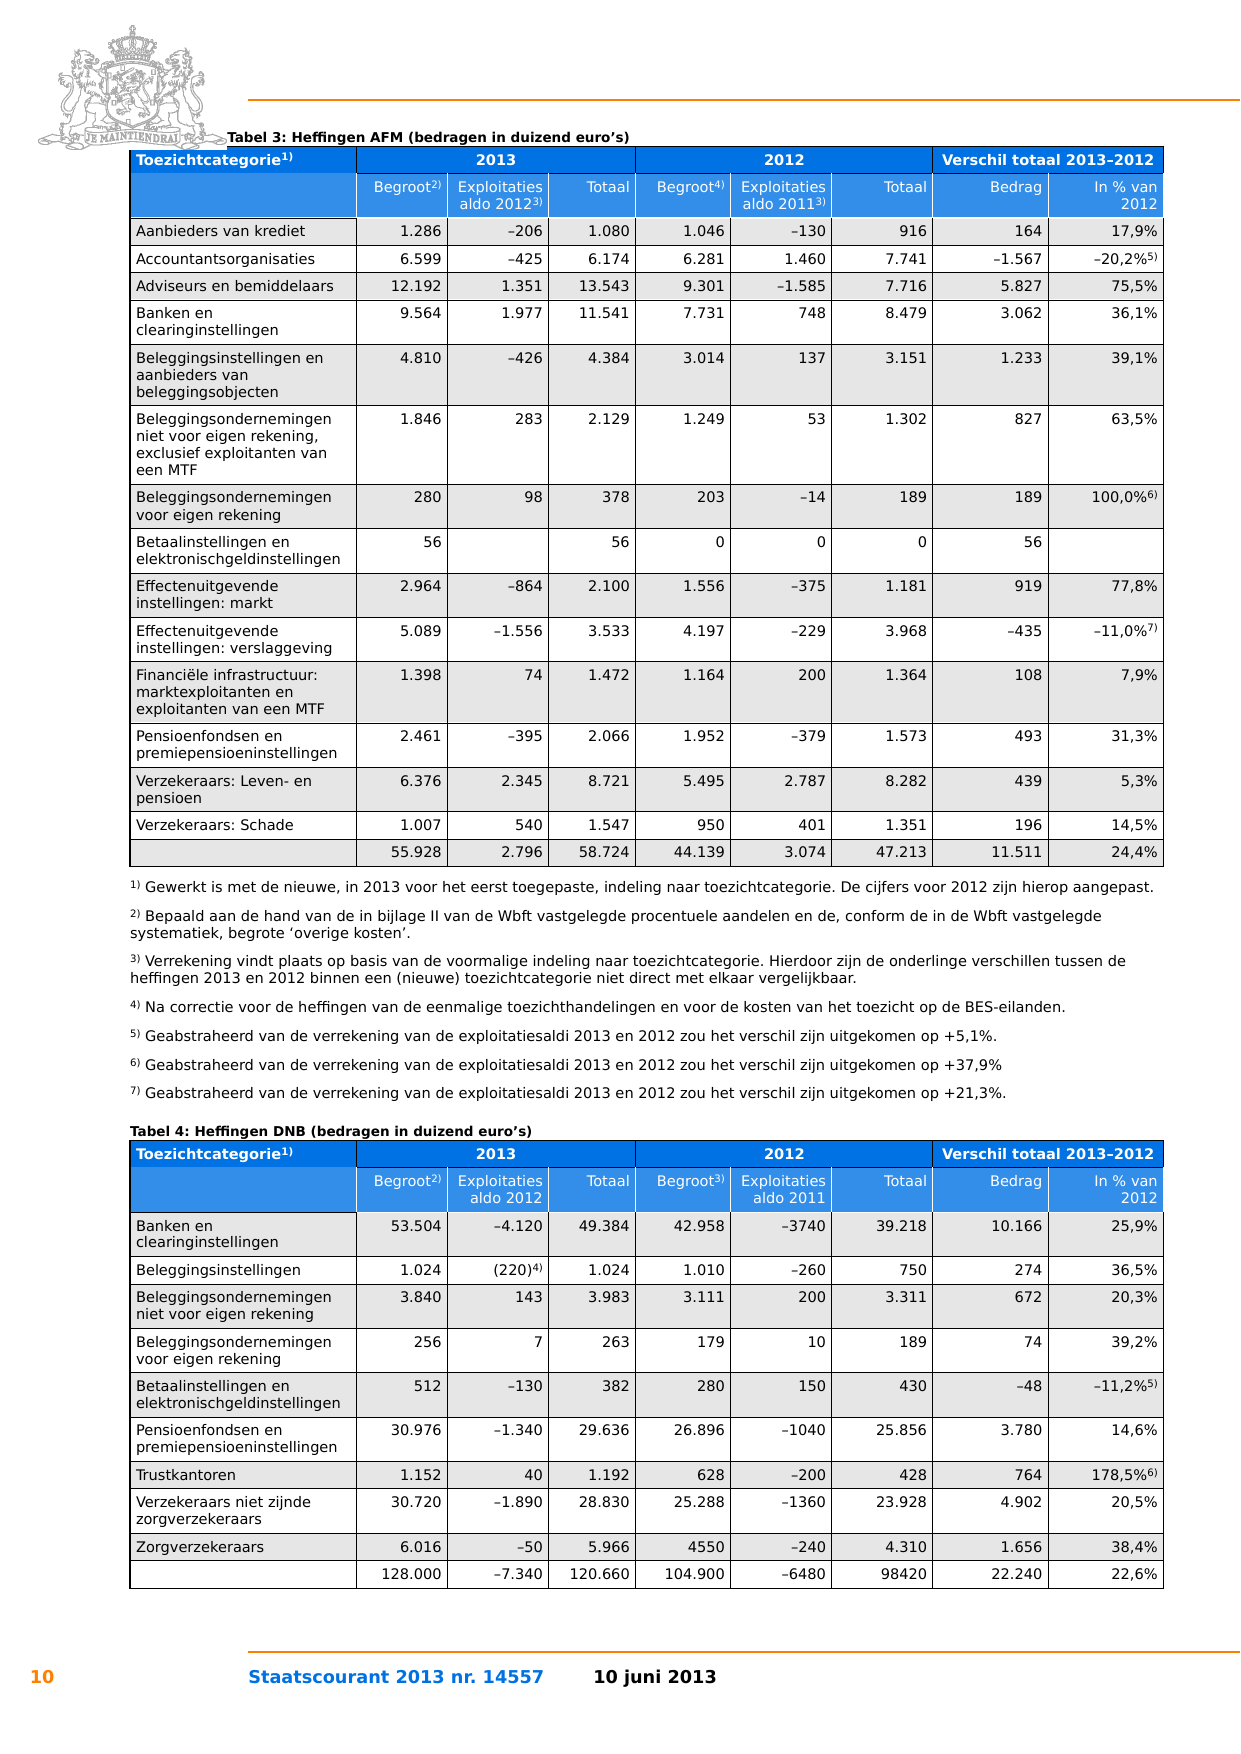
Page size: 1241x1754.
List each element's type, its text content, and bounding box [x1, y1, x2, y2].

table_cell –130 [731, 219, 831, 245]
table_cell 20,5% [1049, 1489, 1163, 1533]
table_cell –229 [731, 618, 831, 661]
table_cell Banken en clearinginstellingen [131, 301, 356, 344]
table_cell 1.952 [636, 724, 730, 767]
table_cell 5.827 [933, 273, 1048, 299]
table_cell 20,3% [1049, 1285, 1163, 1328]
table_cell 58.724 [549, 840, 635, 866]
table_cell Totaal [832, 1168, 932, 1212]
table_cell 0 [832, 529, 932, 572]
table_cell 74 [933, 1329, 1048, 1372]
table_cell Exploitatiesaldo 2011 [731, 1168, 831, 1212]
table_cell 283 [448, 406, 548, 484]
table_cell 401 [731, 812, 831, 839]
table_cell 1.010 [636, 1257, 730, 1283]
table_cell Bedrag [933, 174, 1048, 217]
table_header Tabel 4: Heffingen DNB (bedragen in duizend euro’s) [130, 1124, 1163, 1140]
table_cell 26.896 [636, 1418, 730, 1461]
table_cell 100,0%6) [1049, 485, 1163, 528]
table_cell 2.461 [357, 724, 447, 767]
table_cell 164 [933, 219, 1048, 245]
table_cell –425 [448, 246, 548, 272]
table_cell 256 [357, 1329, 447, 1372]
table_cell 39,2% [1049, 1329, 1163, 1372]
table_cell 2.787 [731, 768, 831, 811]
table_cell 919 [933, 574, 1048, 617]
table_cell 280 [357, 485, 447, 528]
table_cell 53.504 [357, 1213, 447, 1256]
table_cell 4.810 [357, 345, 447, 405]
table_cell Begroot2) [357, 174, 447, 217]
table_cell In % van 2012 [1049, 1168, 1163, 1212]
table_cell Pensioenfondsen en premiepensioeninstellingen [131, 724, 356, 767]
table_cell 5,3% [1049, 768, 1163, 811]
table_cell [131, 840, 356, 866]
table_cell 120.660 [549, 1561, 635, 1587]
table_cell 1.181 [832, 574, 932, 617]
table_cell 63,5% [1049, 406, 1163, 484]
table_cell 49.384 [549, 1213, 635, 1256]
table_cell 179 [636, 1329, 730, 1372]
table_cell 7,9% [1049, 662, 1163, 722]
table_cell 4.197 [636, 618, 730, 661]
table_cell 11.511 [933, 840, 1048, 866]
table_cell –11,0%7) [1049, 618, 1163, 661]
table_cell Effectenuitgevende instellingen: markt [131, 574, 356, 617]
table_cell 9.301 [636, 273, 730, 299]
table_cell 672 [933, 1285, 1048, 1328]
table_cell –240 [731, 1534, 831, 1560]
table_cell 2013 [357, 147, 635, 173]
table_cell 10 [731, 1329, 831, 1372]
table_cell 1.472 [549, 662, 635, 722]
table_cell 3.780 [933, 1418, 1048, 1461]
table_cell –1.567 [933, 246, 1048, 272]
table_cell 280 [636, 1373, 730, 1417]
table_cell 0 [731, 529, 831, 572]
table_cell 1.233 [933, 345, 1048, 405]
table_cell 382 [549, 1373, 635, 1417]
table_cell 40 [448, 1462, 548, 1488]
table_cell Bedrag [933, 1168, 1048, 1212]
table_cell 28.830 [549, 1489, 635, 1533]
table_cell 6.174 [549, 246, 635, 272]
table_cell Beleggingsinstellingen en aanbieders van beleggingsobjecten [131, 345, 356, 405]
table_cell 3.014 [636, 345, 730, 405]
table_cell 2.100 [549, 574, 635, 617]
table_cell [131, 1561, 356, 1587]
table_cell 189 [832, 1329, 932, 1372]
table_cell 750 [832, 1257, 932, 1283]
table_cell 25.856 [832, 1418, 932, 1461]
table_cell 1.547 [549, 812, 635, 839]
table_cell Begroot3) [636, 1168, 730, 1212]
table_cell 56 [549, 529, 635, 572]
table_cell [448, 529, 548, 572]
table_cell 29.636 [549, 1418, 635, 1461]
table_cell 55.928 [357, 840, 447, 866]
table_cell –206 [448, 219, 548, 245]
table_cell 38,4% [1049, 1534, 1163, 1560]
table_cell Beleggingsondernemingen niet voor eigen rekening, exclusief exploitanten van een MTF [131, 406, 356, 484]
table_cell –3740 [731, 1213, 831, 1256]
table_cell –1040 [731, 1418, 831, 1461]
table_cell 31,3% [1049, 724, 1163, 767]
table_cell 430 [832, 1373, 932, 1417]
table_cell Aanbieders van krediet [131, 219, 356, 245]
table_cell 5.089 [357, 618, 447, 661]
table_cell Exploitatiesaldo 20113) [731, 174, 831, 217]
table_cell 203 [636, 485, 730, 528]
table_cell Financiële infrastructuur: marktexploitanten en exploitanten van een MTF [131, 662, 356, 722]
table_cell 628 [636, 1462, 730, 1488]
table_cell 14,5% [1049, 812, 1163, 839]
table_cell 104.900 [636, 1561, 730, 1587]
table_cell –7.340 [448, 1561, 548, 1587]
table_cell 42.958 [636, 1213, 730, 1256]
table_cell 3.074 [731, 840, 831, 866]
table_cell –260 [731, 1257, 831, 1283]
table_cell 748 [731, 301, 831, 344]
table_cell 1.364 [832, 662, 932, 722]
table_cell Verzekeraars: Leven- en pensioen [131, 768, 356, 811]
table_cell 2013 [357, 1141, 635, 1167]
table_cell 1.460 [731, 246, 831, 272]
table_cell 916 [832, 219, 932, 245]
table_cell 36,1% [1049, 301, 1163, 344]
table_cell 8.721 [549, 768, 635, 811]
table_cell 6.016 [357, 1534, 447, 1560]
table_cell 1.556 [636, 574, 730, 617]
table_cell 143 [448, 1285, 548, 1328]
table_cell 3.111 [636, 1285, 730, 1328]
table_cell Totaal [549, 174, 635, 217]
table_cell 39,1% [1049, 345, 1163, 405]
table_cell 2012 [636, 147, 932, 173]
table_cell 4.310 [832, 1534, 932, 1560]
table_cell 22.240 [933, 1561, 1048, 1587]
table_cell Effectenuitgevende instellingen: verslaggeving [131, 618, 356, 661]
table_cell 1.351 [832, 812, 932, 839]
table_cell 428 [832, 1462, 932, 1488]
table_cell 200 [731, 662, 831, 722]
table_cell 36,5% [1049, 1257, 1163, 1283]
table_cell –20,2%5) [1049, 246, 1163, 272]
table_cell –200 [731, 1462, 831, 1488]
table_cell Toezichtcategorie1) [131, 147, 356, 173]
table_cell –1.340 [448, 1418, 548, 1461]
table_cell 200 [731, 1285, 831, 1328]
table_cell 5.966 [549, 1534, 635, 1560]
table_cell 3.062 [933, 301, 1048, 344]
table_cell Toezichtcategorie1) [131, 1141, 356, 1167]
table_cell 1.302 [832, 406, 932, 484]
table_cell 44.139 [636, 840, 730, 866]
table_cell 764 [933, 1462, 1048, 1488]
table_cell 439 [933, 768, 1048, 811]
table_cell Beleggingsondernemingen niet voor eigen rekening [131, 1285, 356, 1328]
table_cell 17,9% [1049, 219, 1163, 245]
table_cell 6.599 [357, 246, 447, 272]
table_cell 75,5% [1049, 273, 1163, 299]
table_cell 7.716 [832, 273, 932, 299]
table_cell 39.218 [832, 1213, 932, 1256]
table_cell 540 [448, 812, 548, 839]
table_cell Verschil totaal 2013–2012 [933, 1141, 1163, 1167]
table_cell 1.846 [357, 406, 447, 484]
table_header Tabel 3: Heffingen AFM (bedragen in duizend euro’s) [227, 130, 1163, 146]
table_cell Verzekeraars niet zijnde zorgverzekeraars [131, 1489, 356, 1533]
table_cell Exploitatiesaldo 20123) [448, 174, 548, 217]
table_cell –1.890 [448, 1489, 548, 1533]
table_cell 2.964 [357, 574, 447, 617]
table_cell Adviseurs en bemiddelaars [131, 273, 356, 299]
table_cell Accountantsorganisaties [131, 246, 356, 272]
table_cell 950 [636, 812, 730, 839]
table_cell 3.983 [549, 1285, 635, 1328]
table_cell Beleggingsondernemingen voor eigen rekening [131, 485, 356, 528]
table_cell 827 [933, 406, 1048, 484]
table_cell 274 [933, 1257, 1048, 1283]
table_cell 378 [549, 485, 635, 528]
table_cell 1) Gewerkt is met de nieuwe, in 2013 voor het eerst toegepaste, indeling naar toezichtcategorie. De cijfers voor 2012 zijn hierop aangepast. 2) Bepaald aan de hand van de in bijlage II van de Wbft vastgelegde procentuele aandelen en de, conform de in de Wbft vastgelegde systematiek, begrote ‘overige kosten’. 3) Verrekening vindt plaats op basis van de voormalige indeling naar toezichtcategorie. Hierdoor zijn de onderlinge verschillen tussen de heffingen 2013 en 2012 binnen een (nieuwe) toezichtcategorie niet direct met elkaar vergelijkbaar. 4) Na correctie voor de heffingen van de eenmalige toezichthandelingen en voor de kosten van het toezicht op de BES-eilanden. 5) Geabstraheerd van de verrekening van de exploitatiesaldi 2013 en 2012 zou het verschil zijn uitgekomen op +5,1%. 6) Geabstraheerd van de verrekening van de exploitatiesaldi 2013 en 2012 zou het verschil zijn uitgekomen op +37,9% 7) Geabstraheerd van de verrekening van de exploitatiesaldi 2013 en 2012 zou het verschil zijn uitgekomen op +21,3%. [130, 867, 1163, 1102]
table_cell 23.928 [832, 1489, 932, 1533]
table_cell –375 [731, 574, 831, 617]
table_cell 77,8% [1049, 574, 1163, 617]
table_cell 1.656 [933, 1534, 1048, 1560]
table_cell 24,4% [1049, 840, 1163, 866]
table_cell 1.192 [549, 1462, 635, 1488]
table_cell 150 [731, 1373, 831, 1417]
table_cell 1.977 [448, 301, 548, 344]
table_cell 2.066 [549, 724, 635, 767]
table_cell 493 [933, 724, 1048, 767]
table_cell 1.080 [549, 219, 635, 245]
table_cell 2012 [636, 1141, 932, 1167]
table_cell 8.282 [832, 768, 932, 811]
table_cell 10.166 [933, 1213, 1048, 1256]
table_cell 22,6% [1049, 1561, 1163, 1587]
table_cell –379 [731, 724, 831, 767]
table_cell 3.968 [832, 618, 932, 661]
table_cell 1.152 [357, 1462, 447, 1488]
table_cell Beleggingsondernemingen voor eigen rekening [131, 1329, 356, 1372]
table_cell –50 [448, 1534, 548, 1560]
table_cell 6.281 [636, 246, 730, 272]
table_cell Totaal [832, 174, 932, 217]
table_cell 6.376 [357, 768, 447, 811]
table_cell –1.556 [448, 618, 548, 661]
table_cell 1.007 [357, 812, 447, 839]
table_cell 5.495 [636, 768, 730, 811]
picture [38, 25, 227, 150]
table_cell –14 [731, 485, 831, 528]
table_cell [1049, 529, 1163, 572]
table_cell 3.151 [832, 345, 932, 405]
table_cell 56 [357, 529, 447, 572]
table_cell Trustkantoren [131, 1462, 356, 1488]
table_cell 263 [549, 1329, 635, 1372]
table_cell Begroot2) [357, 1168, 447, 1212]
table_cell 98 [448, 485, 548, 528]
table_cell 4550 [636, 1534, 730, 1560]
table_cell –6480 [731, 1561, 831, 1587]
table_cell 14,6% [1049, 1418, 1163, 1461]
table_cell Beleggingsinstellingen [131, 1257, 356, 1283]
table_cell 1.024 [549, 1257, 635, 1283]
table_cell 30.976 [357, 1418, 447, 1461]
table_cell 13.543 [549, 273, 635, 299]
table_cell 1.398 [357, 662, 447, 722]
table_cell –4.120 [448, 1213, 548, 1256]
table_cell 25.288 [636, 1489, 730, 1533]
table_cell –48 [933, 1373, 1048, 1417]
table_cell –1360 [731, 1489, 831, 1533]
table_cell 3.311 [832, 1285, 932, 1328]
table_cell –1.585 [731, 273, 831, 299]
table_cell –426 [448, 345, 548, 405]
table_cell Betaalinstellingen en elektronischgeldinstellingen [131, 529, 356, 572]
table_cell 25,9% [1049, 1213, 1163, 1256]
table_cell 98420 [832, 1561, 932, 1587]
table_cell Banken en clearinginstellingen [131, 1213, 356, 1256]
table_cell Totaal [549, 1168, 635, 1212]
table_cell 9.564 [357, 301, 447, 344]
table_cell 12.192 [357, 273, 447, 299]
table_cell 128.000 [357, 1561, 447, 1587]
table_cell 1.024 [357, 1257, 447, 1283]
table_cell 74 [448, 662, 548, 722]
table_cell –864 [448, 574, 548, 617]
table_cell –11,2%5) [1049, 1373, 1163, 1417]
table_cell 189 [933, 485, 1048, 528]
table_cell Exploitatiesaldo 2012 [448, 1168, 548, 1212]
table_cell Zorgverzekeraars [131, 1534, 356, 1560]
table_cell 8.479 [832, 301, 932, 344]
table_cell –395 [448, 724, 548, 767]
table_cell 3.840 [357, 1285, 447, 1328]
table_cell 0 [636, 529, 730, 572]
table_cell Betaalinstellingen en elektronischgeldinstellingen [131, 1373, 356, 1417]
table_cell 53 [731, 406, 831, 484]
table_cell In % van 2012 [1049, 174, 1163, 217]
table_cell 189 [832, 485, 932, 528]
table_cell 1.286 [357, 219, 447, 245]
table_cell 30.720 [357, 1489, 447, 1533]
table_cell 512 [357, 1373, 447, 1417]
table_cell 1.573 [832, 724, 932, 767]
table_cell 56 [933, 529, 1048, 572]
table_cell Pensioenfondsen en premiepensioeninstellingen [131, 1418, 356, 1461]
table_cell 7.731 [636, 301, 730, 344]
table_cell 178,5%6) [1049, 1462, 1163, 1488]
table_cell 1.351 [448, 273, 548, 299]
table_cell 196 [933, 812, 1048, 839]
table_cell Begroot4) [636, 174, 730, 217]
table_cell 3.533 [549, 618, 635, 661]
table_cell 2.345 [448, 768, 548, 811]
table_cell 137 [731, 345, 831, 405]
table_cell Verzekeraars: Schade [131, 812, 356, 839]
table_cell 11.541 [549, 301, 635, 344]
table_cell 7 [448, 1329, 548, 1372]
table_cell –130 [448, 1373, 548, 1417]
table_cell 2.796 [448, 840, 548, 866]
table_cell 108 [933, 662, 1048, 722]
table_cell 7.741 [832, 246, 932, 272]
table_cell 4.902 [933, 1489, 1048, 1533]
table_cell 1.249 [636, 406, 730, 484]
table_cell 1.164 [636, 662, 730, 722]
table_cell 2.129 [549, 406, 635, 484]
table_cell 4.384 [549, 345, 635, 405]
table_cell 1.046 [636, 219, 730, 245]
table_cell (220)4) [448, 1257, 548, 1283]
table_cell –435 [933, 618, 1048, 661]
table_cell 47.213 [832, 840, 932, 866]
table_cell Verschil totaal 2013–2012 [933, 147, 1163, 173]
